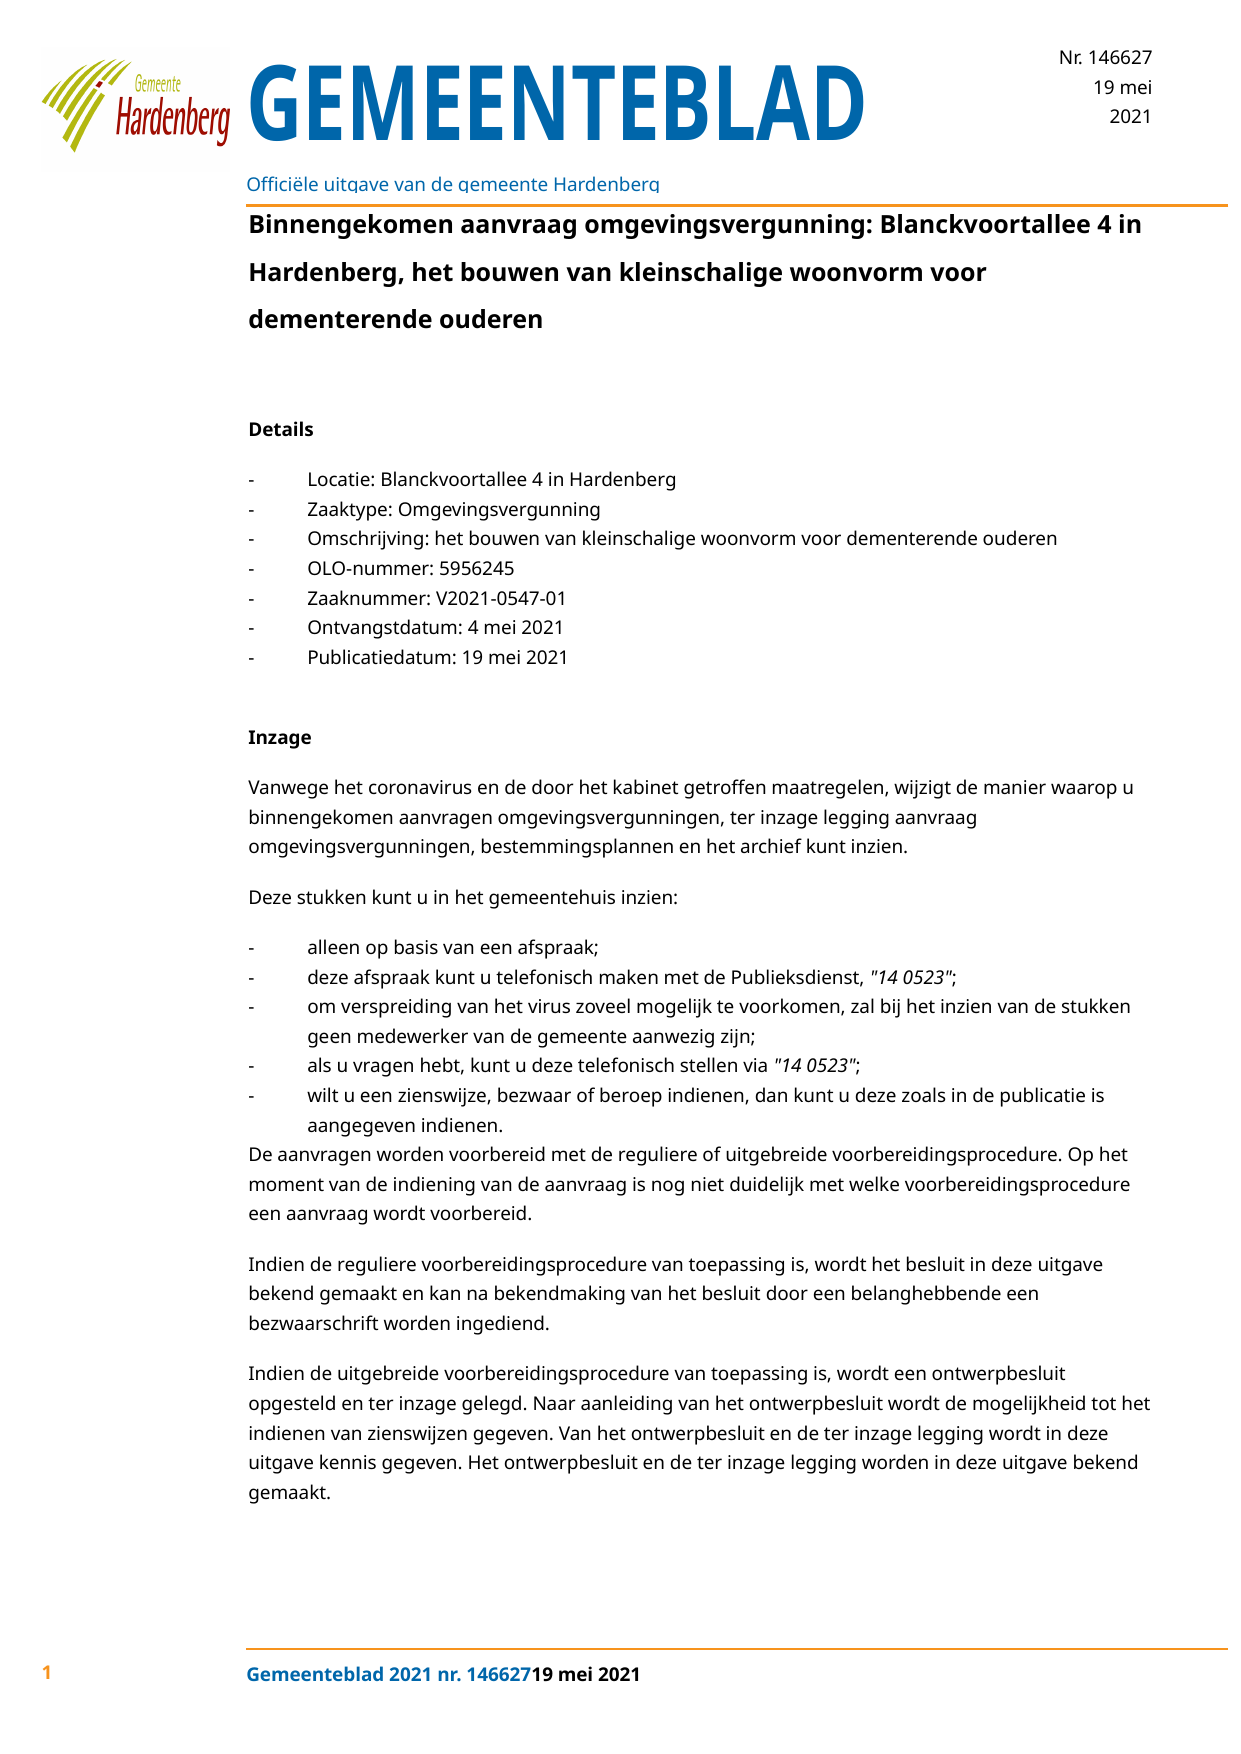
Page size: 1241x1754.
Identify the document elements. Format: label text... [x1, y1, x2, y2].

text Indien de uitgebreide voorbereidingsprocedure van toepassing is, wordt een ontwerpbesluit opgesteld en ter inzage gelegd. Naar aanleiding van het ontwerpbesluit wordt de mogelijkheid tot het indienen van zienswijzen gegeven. Van het ontwerpbesluit en de ter inzage legging wordt in deze uitgave kennis gegeven. Het ontwerpbesluit en de ter inzage legging worden in deze uitgave bekend gemaakt. [248, 1361, 1152, 1504]
list wilt u een zienswijze, bezwaar of beroep indienen, dan kunt u deze zoals in de publicatie is aangegeven indienen. [248, 1082, 1152, 1137]
text De aanvragen worden voorbereid met de reguliere of uitgebreide voorbereidingsprocedure. Op het moment van de indiening van de aanvraag is nog niet duidelijk met welke voorbereidingsprocedure een aanvraag wordt voorbereid. [248, 1141, 1152, 1226]
list Ontvangstdatum: 4 mei 2021 [248, 614, 1152, 640]
list Publicatiedatum: 19 mei 2021 [248, 644, 1152, 669]
list deze afspraak kunt u telefonisch maken met de Publieksdienst, "14 0523"; [248, 964, 1152, 989]
list Zaaknummer: V2021-0547-01 [248, 585, 1152, 610]
text Indien de reguliere voorbereidingsprocedure van toepassing is, wordt het besluit in deze uitgave bekend gemaakt en kan na bekendmaking van het besluit door een belanghebbende een bezwaarschrift worden ingediend. [248, 1251, 1152, 1336]
list als u vragen hebt, kunt u deze telefonisch stellen via "14 0523"; [248, 1053, 1152, 1078]
picture [41, 47, 231, 172]
text Details [248, 416, 1152, 442]
text Deze stukken kunt u in het gemeentehuis inzien: [248, 884, 1152, 909]
text Inzage [248, 724, 1152, 749]
list OLO-nummer: 5956245 [248, 555, 1152, 581]
list Locatie: Blanckvoortallee 4 in Hardenberg [248, 466, 1152, 492]
list alleen op basis van een afspraak; [248, 934, 1152, 960]
text Binnengekomen aanvraag omgevingsvergunning: Blanckvoortallee 4 in Hardenberg, het bouwen van kleinschalige woonvorm voor dementerende ouderen [248, 207, 1152, 336]
list Omschrijving: het bouwen van kleinschalige woonvorm voor dementerende ouderen [248, 526, 1152, 551]
list om verspreiding van het virus zoveel mogelijk te voorkomen, zal bij het inzien van de stukken geen medewerker van de gemeente aanwezig zijn; [248, 993, 1152, 1049]
list Zaaktype: Omgevingsvergunning [248, 496, 1152, 522]
text Vanwege het coronavirus en de door het kabinet getroffen maatregelen, wijzigt de manier waarop u binnengekomen aanvragen omgevingsvergunningen, ter inzage legging aanvraag omgevingsvergunningen, bestemmingsplannen en het archief kunt inzien. [248, 774, 1152, 859]
